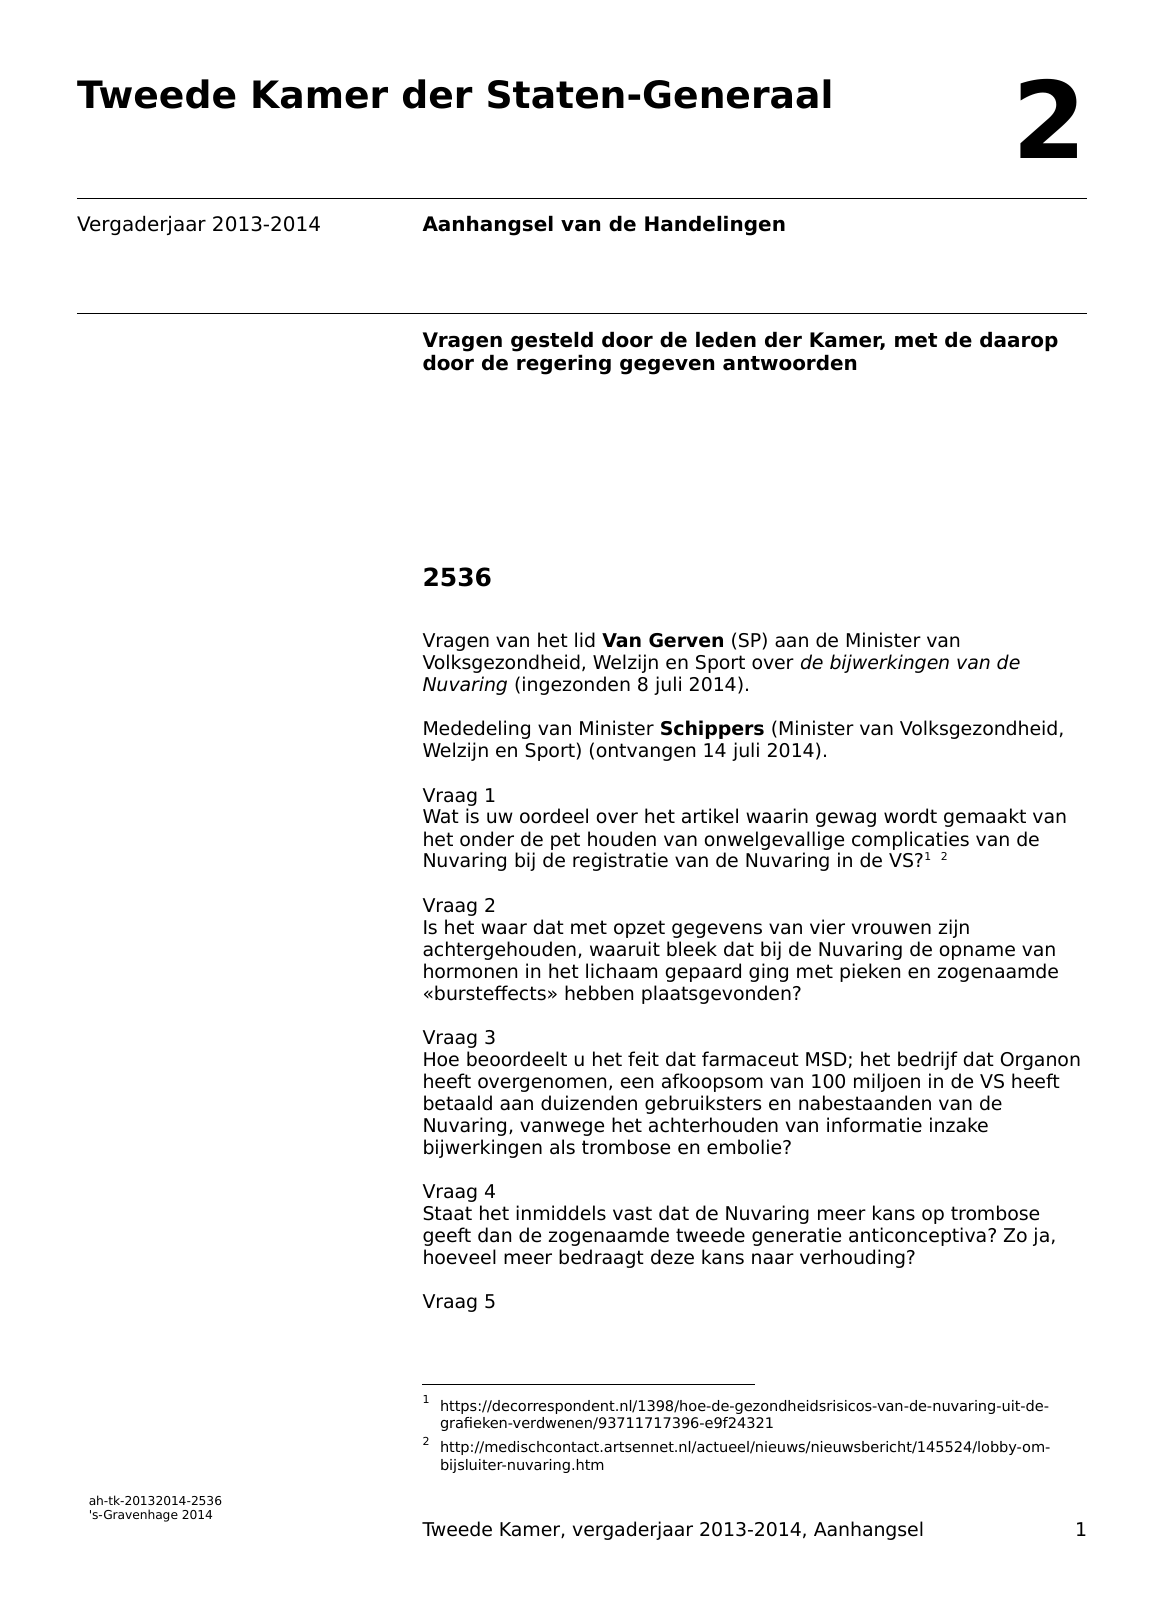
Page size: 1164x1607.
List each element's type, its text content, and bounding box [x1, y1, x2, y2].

text Staat het inmiddels vast dat de Nuvaring meer kans op trombose geeft dan de zogenaamde tweede generatie anticonceptiva? Zo ja, hoeveel meer bedraagt deze kans naar verhouding? [422, 1203, 1087, 1269]
table_cell Vergaderjaar 2013-2014 [77, 199, 422, 313]
text 2536 [422, 563, 1087, 592]
text Vraag 4 [422, 1181, 1087, 1203]
text Vraag 1 [422, 784, 1087, 806]
table_cell Vragen gesteld door de leden der Kamer, met de daarop door de regering gegeven antwoorden [422, 314, 1087, 375]
text http://medischcontact.artsennet.nl/actueel/nieuws/nieuwsbericht/145524/lobby-om-bijsluiter-nuvaring.htm [422, 1435, 1087, 1474]
text Is het waar dat met opzet gegevens van vier vrouwen zijn achtergehouden, waaruit bleek dat bij de Nuvaring de opname van hormonen in het lichaam gepaard ging met pieken en zogenaamde «bursteffects» hebben plaatsgevonden? [422, 917, 1087, 1004]
text Mededeling van Minister Schippers (Minister van Volksgezondheid, Welzijn en Sport) (ontvangen 14 juli 2014). [422, 718, 1087, 762]
text Vraag 5 [422, 1291, 1087, 1313]
table_cell [77, 314, 422, 375]
text Vragen van het lid Van Gerven (SP) aan de Minister van Volksgezondheid, Welzijn en Sport over de bijwerkingen van de Nuvaring (ingezonden 8 juli 2014). [422, 630, 1087, 696]
table_header Tweede Kamer der Staten-Generaal [77, 59, 886, 198]
text Vraag 2 [422, 894, 1087, 917]
text https://decorrespondent.nl/1398/hoe-de-gezondheidsrisicos-van-de-nuvaring-uit-de-grafieken-verdwenen/93711717396-e9f24321 [422, 1393, 1087, 1432]
text 's-Gravenhage 2014 [88, 1508, 323, 1522]
text Vraag 3 [422, 1027, 1087, 1049]
text ah-tk-20132014-2536 [88, 1494, 323, 1508]
text Wat is uw oordeel over het artikel waarin gewag wordt gemaakt van het onder de pet houden van onwelgevallige complicaties van de Nuvaring bij de registratie van de Nuvaring in de VS? [422, 806, 1087, 872]
table_header 2 [886, 59, 1087, 198]
text Hoe beoordeelt u het feit dat farmaceut MSD; het bedrijf dat Organon heeft overgenomen, een afkoopsom van 100 miljoen in de VS heeft betaald aan duizenden gebruiksters en nabestaanden van de Nuvaring, vanwege het achterhouden van informatie inzake bijwerkingen als trombose en embolie? [422, 1049, 1087, 1158]
table_cell Aanhangsel van de Handelingen [422, 199, 1087, 313]
